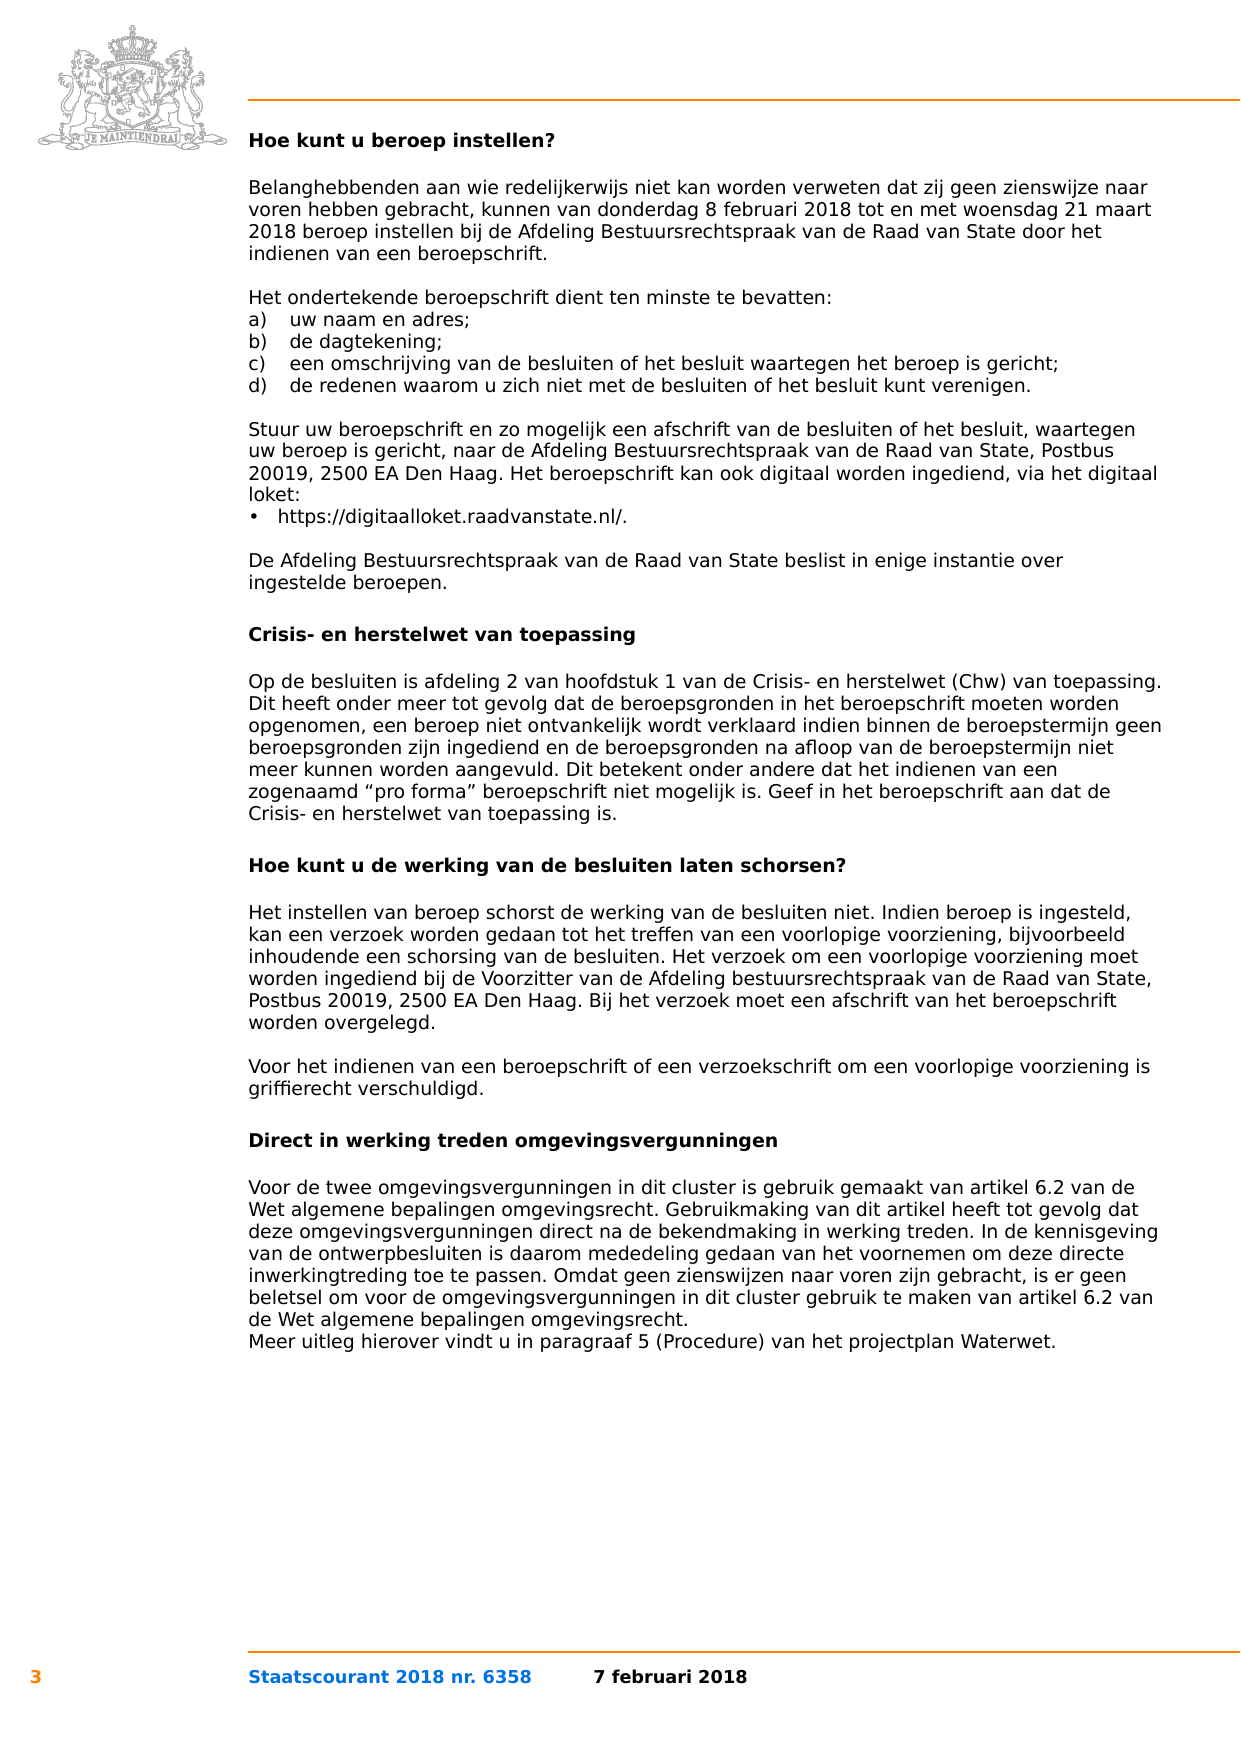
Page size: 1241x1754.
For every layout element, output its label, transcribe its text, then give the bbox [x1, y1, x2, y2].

text De Afdeling Bestuursrechtspraak van de Raad van State beslist in enige instantie over ingestelde beroepen. [248, 550, 1163, 594]
text Het ondertekende beroepschrift dient ten minste te bevatten: [248, 287, 1163, 309]
text Het instellen van beroep schorst de werking van de besluiten niet. Indien beroep is ingesteld, kan een verzoek worden gedaan tot het treffen van een voorlopige voorziening, bijvoorbeeld inhoudende een schorsing van de besluiten. Het verzoek om een voorlopige voorziening moet worden ingediend bij de Voorzitter van de Afdeling bestuursrechtspraak van de Raad van State, Postbus 20019, 2500 EA Den Haag. Bij het verzoek moet een afschrift van het beroepschrift worden overgelegd. [248, 902, 1163, 1034]
text d) de redenen waarom u zich niet met de besluiten of het besluit kunt verenigen. [248, 374, 1163, 397]
text Voor het indienen van een beroepschrift of een verzoekschrift om een voorlopige voorziening is griffierecht verschuldigd. [248, 1056, 1163, 1100]
text • https://digitaalloket.raadvanstate.nl/. [248, 506, 1163, 528]
text Op de besluiten is afdeling 2 van hoofdstuk 1 van de Crisis- en herstelwet (Chw) van toepassing. Dit heeft onder meer tot gevolg dat de beroepsgronden in het beroepschrift moeten worden opgenomen, een beroep niet ontvankelijk wordt verklaard indien binnen de beroepstermijn geen beroepsgronden zijn ingediend en de beroepsgronden na afloop van de beroepstermijn niet meer kunnen worden aangevuld. Dit betekent onder andere dat het indienen van een zogenaamd “pro forma” beroepschrift niet mogelijk is. Geef in het beroepschrift aan dat de Crisis- en herstelwet van toepassing is. [248, 671, 1163, 825]
text b) de dagtekening; [248, 331, 1163, 353]
text Voor de twee omgevingsvergunningen in dit cluster is gebruik gemaakt van artikel 6.2 van de Wet algemene bepalingen omgevingsrecht. Gebruikmaking van dit artikel heeft tot gevolg dat deze omgevingsvergunningen direct na de bekendmaking in werking treden. In de kennisgeving van de ontwerpbesluiten is daarom mededeling gedaan van het voornemen om deze directe inwerkingtreding toe te passen. Omdat geen zienswijzen naar voren zijn gebracht, is er geen beletsel om voor de omgevingsvergunningen in dit cluster gebruik te maken van artikel 6.2 van de Wet algemene bepalingen omgevingsrecht. [248, 1177, 1163, 1331]
picture [38, 25, 227, 150]
text c) een omschrijving van de besluiten of het besluit waartegen het beroep is gericht; [248, 353, 1163, 374]
subtitle Direct in werking treden omgevingsvergunningen [248, 1130, 1163, 1152]
subtitle Hoe kunt u de werking van de besluiten laten schorsen? [248, 855, 1163, 877]
text Belanghebbenden aan wie redelijkerwijs niet kan worden verweten dat zij geen zienswijze naar voren hebben gebracht, kunnen van donderdag 8 februari 2018 tot en met woensdag 21 maart 2018 beroep instellen bij de Afdeling Bestuursrechtspraak van de Raad van State door het indienen van een beroepschrift. [248, 177, 1163, 265]
subtitle Crisis- en herstelwet van toepassing [248, 624, 1163, 646]
text Meer uitleg hierover vindt u in paragraaf 5 (Procedure) van het projectplan Waterwet. [248, 1331, 1163, 1352]
text Stuur uw beroepschrift en zo mogelijk een afschrift van de besluiten of het besluit, waartegen uw beroep is gericht, naar de Afdeling Bestuursrechtspraak van de Raad van State, Postbus 20019, 2500 EA Den Haag. Het beroepschrift kan ook digitaal worden ingediend, via het digitaal loket: [248, 418, 1163, 506]
subtitle Hoe kunt u beroep instellen? [248, 130, 1163, 152]
text a) uw naam en adres; [248, 309, 1163, 331]
